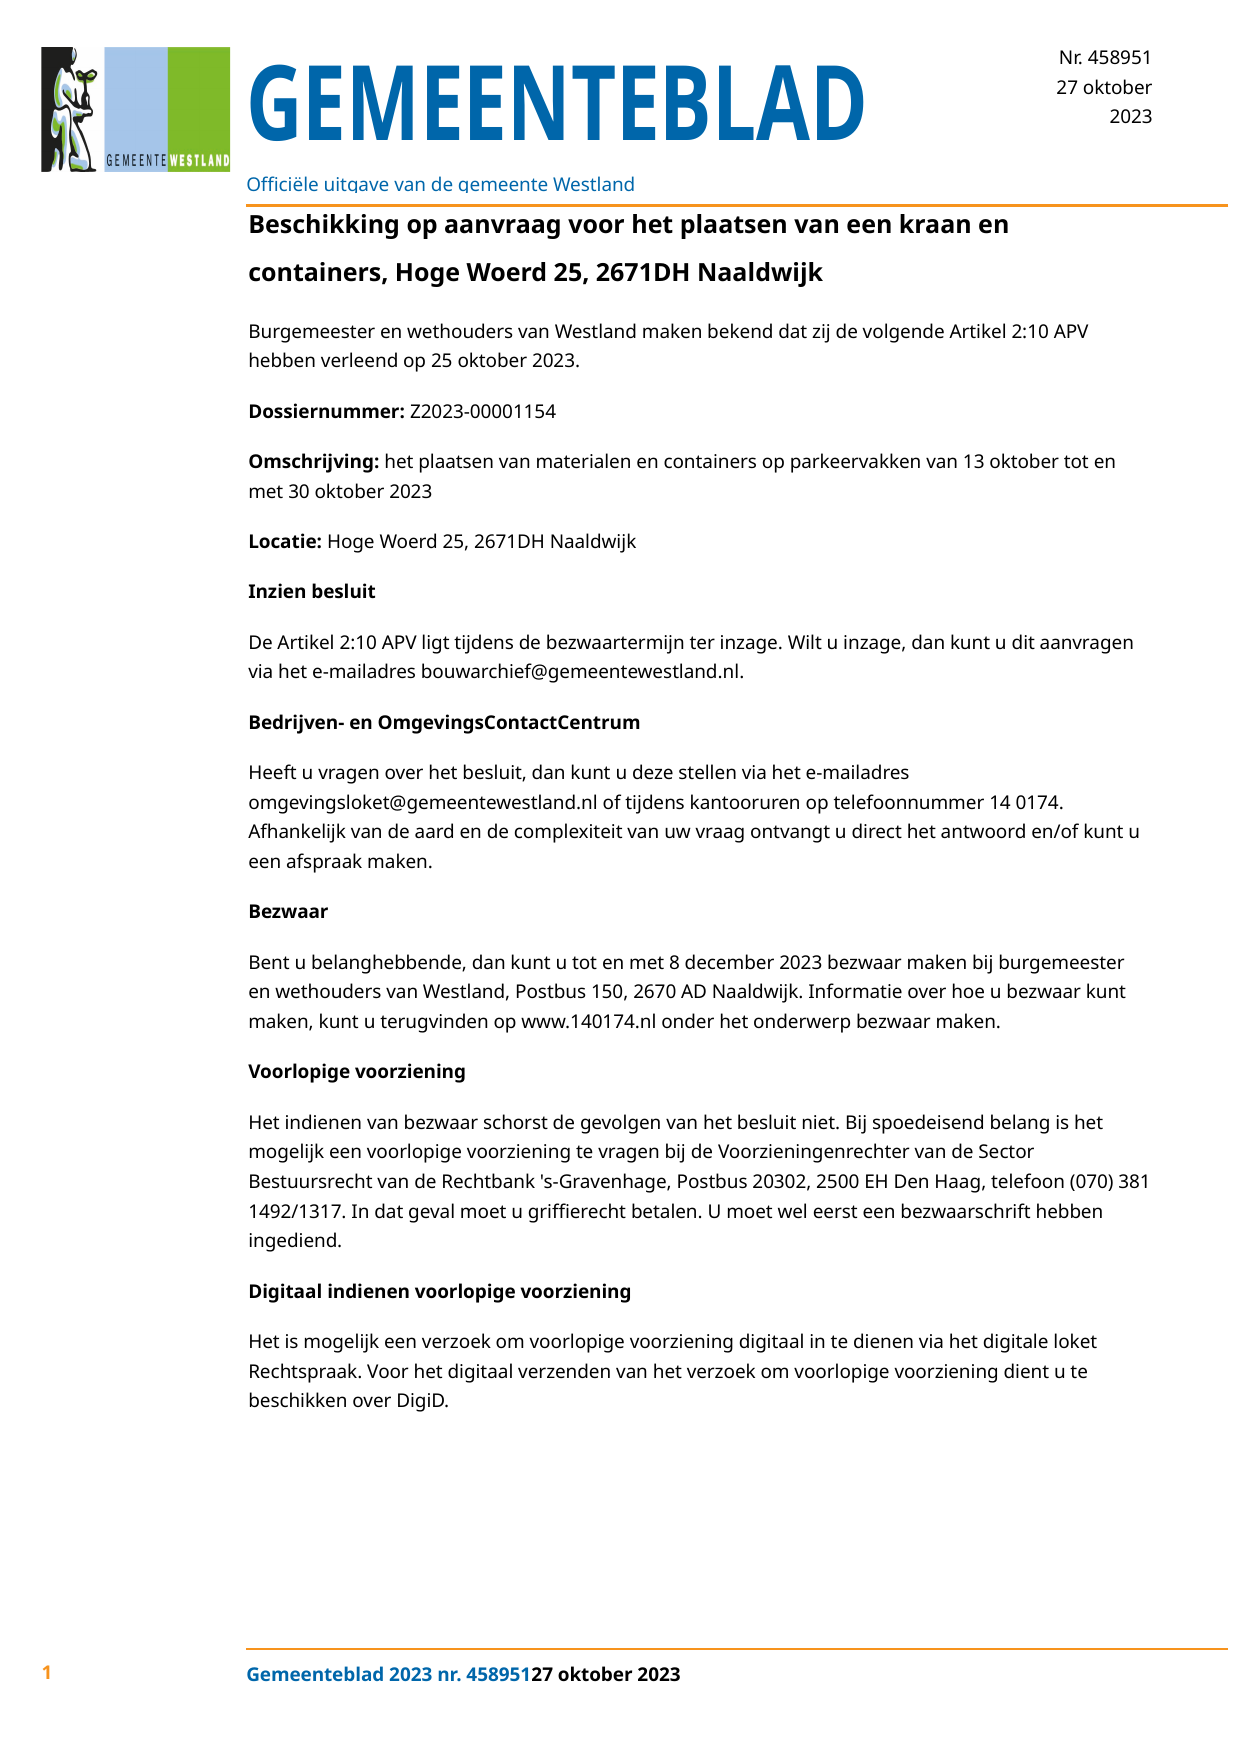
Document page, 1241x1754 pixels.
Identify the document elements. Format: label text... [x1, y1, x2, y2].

text Het is mogelijk een verzoek om voorlopige voorziening digitaal in te dienen via het digitale loket Rechtspraak. Voor het digitaal verzenden van het verzoek om voorlopige voorziening dient u te beschikken over DigiD. [248, 1328, 1152, 1413]
picture [41, 47, 231, 172]
text Bedrijven- en OmgevingsContactCentrum [248, 709, 1152, 735]
text Bezwaar [248, 899, 1152, 924]
text Beschikking op aanvraag voor het plaatsen van een kraan en containers, Hoge Woerd 25, 2671DH Naaldwijk [248, 207, 1152, 288]
text Voorlopige voorziening [248, 1059, 1152, 1084]
text Het indienen van bezwaar schorst de gevolgen van het besluit niet. Bij spoedeisend belang is het mogelijk een voorlopige voorziening te vragen bij de Voorzieningenrechter van de Sector Bestuursrecht van de Rechtbank 's-Gravenhage, Postbus 20302, 2500 EH Den Haag, telefoon (070) 381 1492/1317. In dat geval moet u griffierecht betalen. U moet wel eerst een bezwaarschrift hebben ingediend. [248, 1109, 1152, 1253]
text Bent u belanghebbende, dan kunt u tot en met 8 december 2023 bezwaar maken bij burgemeester en wethouders van Westland, Postbus 150, 2670 AD Naaldwijk. Informatie over hoe u bezwaar kunt maken, kunt u terugvinden op www.140174.nl onder het onderwerp bezwaar maken. [248, 949, 1152, 1034]
text Inzien besluit [248, 579, 1152, 604]
text Locatie: Hoge Woerd 25, 2671DH Naaldwijk [248, 528, 1152, 554]
text Burgemeester en wethouders van Westland maken bekend dat zij de volgende Artikel 2:10 APV hebben verleend op 25 oktober 2023. [248, 318, 1152, 373]
text Omschrijving: het plaatsen van materialen en containers op parkeervakken van 13 oktober tot en met 30 oktober 2023 [248, 448, 1152, 504]
text Dossiernummer: Z2023-00001154 [248, 398, 1152, 424]
text De Artikel 2:10 APV ligt tijdens de bezwaartermijn ter inzage. Wilt u inzage, dan kunt u dit aanvragen via het e-mailadres bouwarchief@gemeentewestland.nl. [248, 629, 1152, 684]
text Heeft u vragen over het besluit, dan kunt u deze stellen via het e-mailadres omgevingsloket@gemeentewestland.nl of tijdens kantooruren op telefoonnummer 14 0174. Afhankelijk van de aard en de complexiteit van uw vraag ontvangt u direct het antwoord en/of kunt u een afspraak maken. [248, 759, 1152, 874]
text Digitaal indienen voorlopige voorziening [248, 1278, 1152, 1304]
